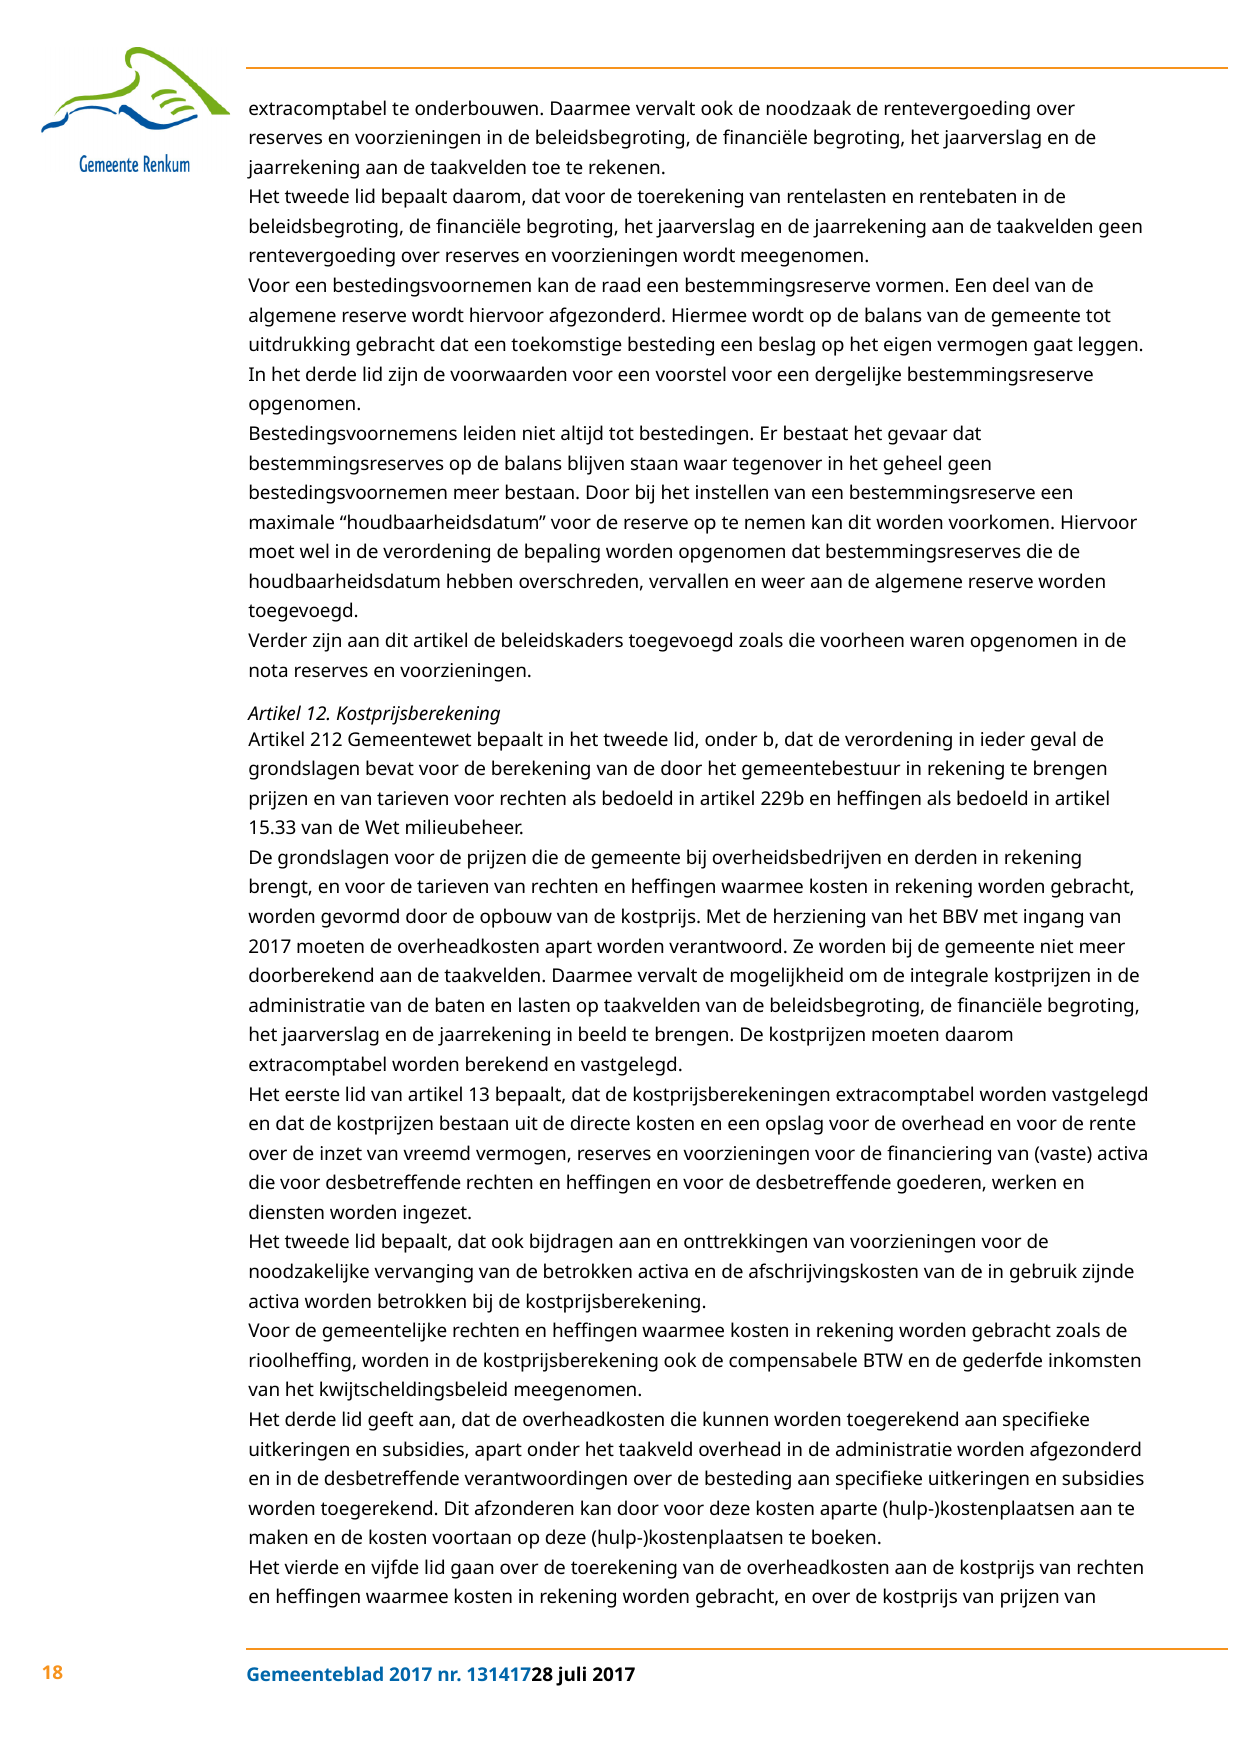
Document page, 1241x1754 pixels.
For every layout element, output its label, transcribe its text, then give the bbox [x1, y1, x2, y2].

text Artikel 12. Kostprijsberekening [248, 700, 1152, 726]
text Het tweede lid bepaalt daarom, dat voor de toerekening van rentelasten en rentebaten in de beleidsbegroting, de financiële begroting, het jaarverslag en de jaarrekening aan de taakvelden geen rentevergoeding over reserves en voorzieningen wordt meegenomen. [248, 183, 1152, 268]
text extracomptabel te onderbouwen. Daarmee vervalt ook de noodzaak de rentevergoeding over reserves en voorzieningen in de beleidsbegroting, de financiële begroting, het jaarverslag en de jaarrekening aan de taakvelden toe te rekenen. [248, 95, 1152, 180]
text Voor de gemeentelijke rechten en heffingen waarmee kosten in rekening worden gebracht zoals de rioolheffing, worden in de kostprijsberekening ook de compensabele BTW en de gederfde inkomsten van het kwijtscheldingsbeleid meegenomen. [248, 1317, 1152, 1402]
text In het derde lid zijn de voorwaarden voor een voorstel voor een dergelijke bestemmingsreserve opgenomen. [248, 361, 1152, 416]
picture [41, 47, 231, 172]
text Het eerste lid van artikel 13 bepaalt, dat de kostprijsberekeningen extracomptabel worden vastgelegd en dat de kostprijzen bestaan uit de directe kosten en een opslag voor de overhead en voor de rente over de inzet van vreemd vermogen, reserves en voorzieningen voor de financiering van (vaste) activa die voor desbetreffende rechten en heffingen en voor de desbetreffende goederen, werken en diensten worden ingezet. [248, 1081, 1152, 1225]
text Het derde lid geeft aan, dat de overheadkosten die kunnen worden toegerekend aan specifieke uitkeringen en subsidies, apart onder het taakveld overhead in de administratie worden afgezonderd en in de desbetreffende verantwoordingen over de besteding aan specifieke uitkeringen en subsidies worden toegerekend. Dit afzonderen kan door voor deze kosten aparte (hulp-)kostenplaatsen aan te maken en de kosten voortaan op deze (hulp-)kostenplaatsen te boeken. [248, 1406, 1152, 1550]
text De grondslagen voor de prijzen die de gemeente bij overheidsbedrijven en derden in rekening brengt, en voor de tarieven van rechten en heffingen waarmee kosten in rekening worden gebracht, worden gevormd door de opbouw van de kostprijs. Met de herziening van het BBV met ingang van 2017 moeten de overheadkosten apart worden verantwoord. Ze worden bij de gemeente niet meer doorberekend aan de taakvelden. Daarmee vervalt de mogelijkheid om de integrale kostprijzen in de administratie van de baten en lasten op taakvelden van de beleidsbegroting, de financiële begroting, het jaarverslag en de jaarrekening in beeld te brengen. De kostprijzen moeten daarom extracomptabel worden berekend en vastgelegd. [248, 844, 1152, 1077]
text Het vierde en vijfde lid gaan over de toerekening van de overheadkosten aan de kostprijs van rechten en heffingen waarmee kosten in rekening worden gebracht, en over de kostprijs van prijzen van [248, 1554, 1152, 1609]
text Bestedingsvoornemens leiden niet altijd tot bestedingen. Er bestaat het gevaar dat bestemmingsreserves op de balans blijven staan waar tegenover in het geheel geen bestedingsvoornemen meer bestaan. Door bij het instellen van een bestemmingsreserve een maximale “houdbaarheidsdatum” voor de reserve op te nemen kan dit worden voorkomen. Hiervoor moet wel in de verordening de bepaling worden opgenomen dat bestemmingsreserves die de houdbaarheidsdatum hebben overschreden, vervallen en weer aan de algemene reserve worden toegevoegd. [248, 420, 1152, 623]
text Verder zijn aan dit artikel de beleidskaders toegevoegd zoals die voorheen waren opgenomen in de nota reserves en voorzieningen. [248, 627, 1152, 683]
text Het tweede lid bepaalt, dat ook bijdragen aan en onttrekkingen van voorzieningen voor de noodzakelijke vervanging van de betrokken activa en de afschrijvingskosten van de in gebruik zijnde activa worden betrokken bij de kostprijsberekening. [248, 1229, 1152, 1313]
text Voor een bestedingsvoornemen kan de raad een bestemmingsreserve vormen. Een deel van de algemene reserve wordt hiervoor afgezonderd. Hiermee wordt op de balans van de gemeente tot uitdrukking gebracht dat een toekomstige besteding een beslag op het eigen vermogen gaat leggen. [248, 272, 1152, 357]
text Artikel 212 Gemeentewet bepaalt in het tweede lid, onder b, dat de verordening in ieder geval de grondslagen bevat voor de berekening van de door het gemeentebestuur in rekening te brengen prijzen en van tarieven voor rechten als bedoeld in artikel 229b en heffingen als bedoeld in artikel 15.33 van de Wet milieubeheer. [248, 726, 1152, 840]
